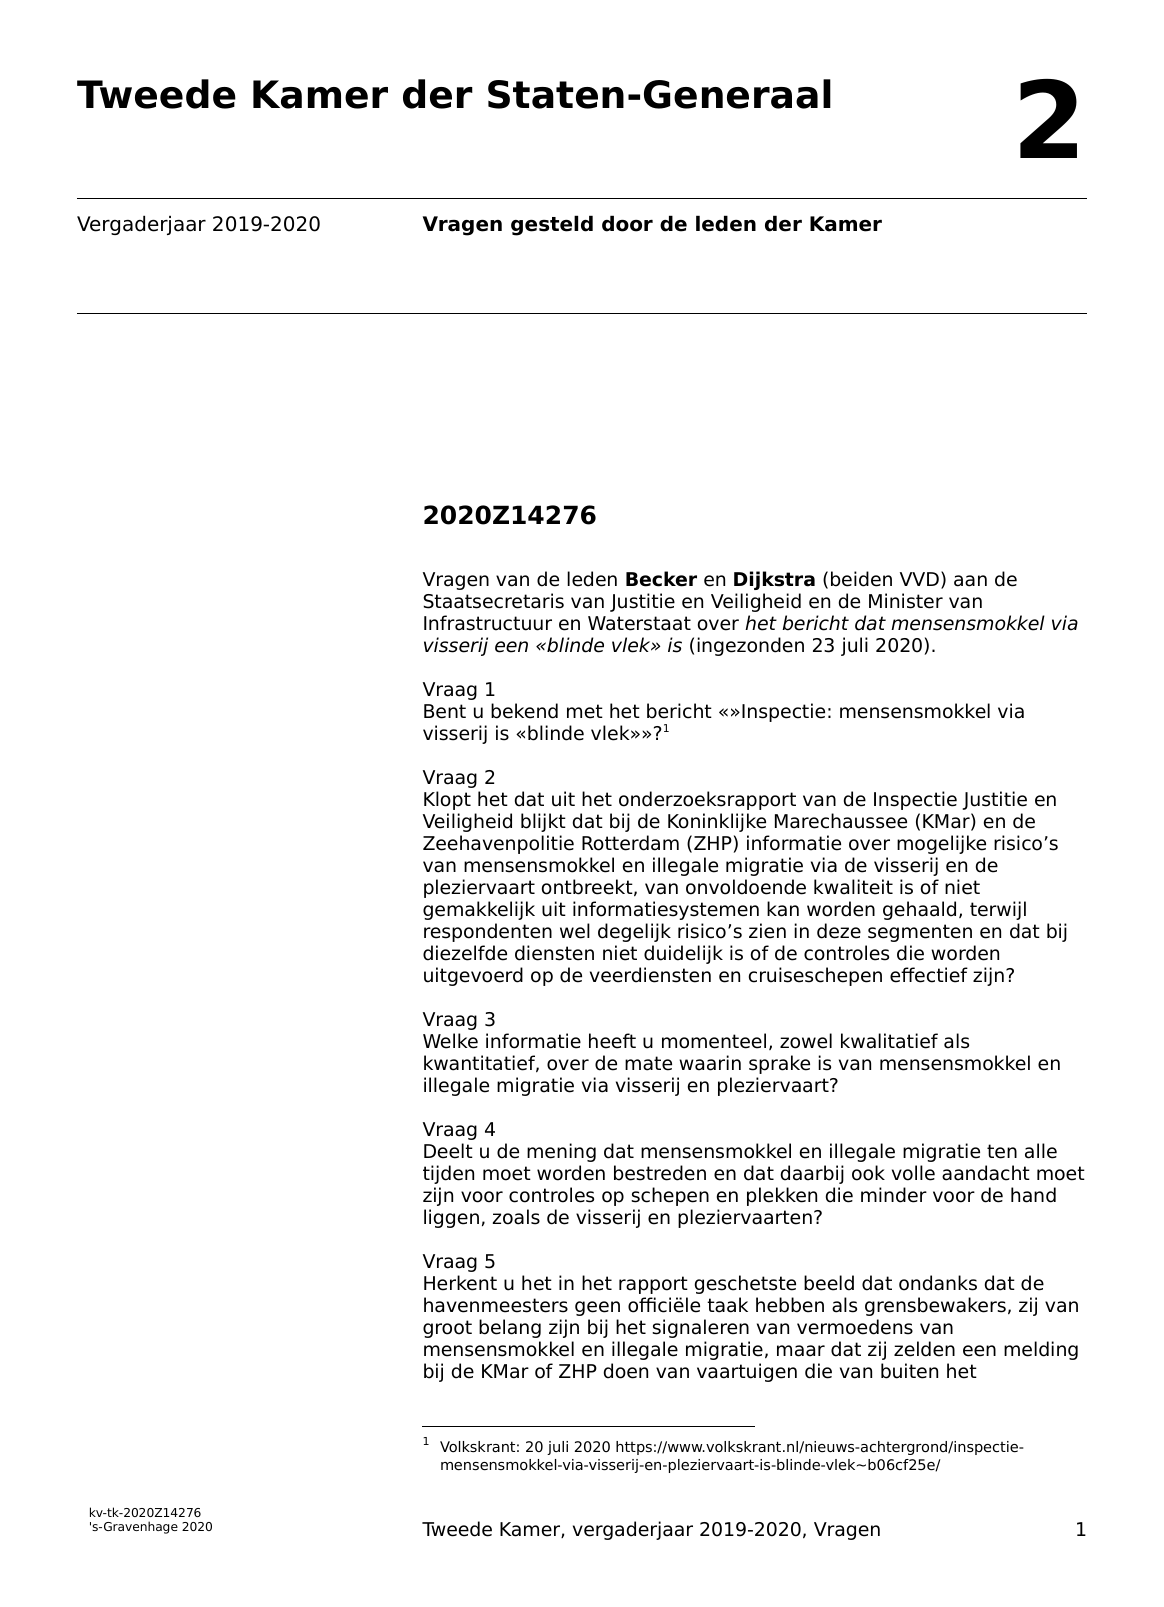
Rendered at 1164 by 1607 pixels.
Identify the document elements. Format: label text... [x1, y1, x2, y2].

text Deelt u de mening dat mensensmokkel en illegale migratie ten alle tijden moet worden bestreden en dat daarbij ook volle aandacht moet zijn voor controles op schepen en plekken die minder voor de hand liggen, zoals de visserij en pleziervaarten? [422, 1141, 1087, 1229]
text Vragen van de leden Becker en Dijkstra (beiden VVD) aan de Staatsecretaris van Justitie en Veiligheid en de Minister van Infrastructuur en Waterstaat over het bericht dat mensensmokkel via visserij een «blinde vlek» is (ingezonden 23 juli 2020). [422, 569, 1087, 657]
text 2020Z14276 [422, 501, 1087, 531]
table_cell Vragen gesteld door de leden der Kamer [422, 199, 1087, 313]
text Herkent u het in het rapport geschetste beeld dat ondanks dat de havenmeesters geen officiële taak hebben als grensbewakers, zij van groot belang zijn bij het signaleren van vermoedens van mensensmokkel en illegale migratie, maar dat zij zelden een melding bij de KMar of ZHP doen van vaartuigen die van buiten het [422, 1273, 1087, 1383]
text Volkskrant: 20 juli 2020 https://www.volkskrant.nl/nieuws-achtergrond/inspectie-mensensmokkel-via-visserij-en-pleziervaart-is-blinde-vlek~b06cf25e/ [422, 1435, 1087, 1474]
text kv-tk-2020Z14276 [88, 1506, 323, 1520]
text Vraag 4 [422, 1119, 1087, 1141]
text Vraag 1 [422, 679, 1087, 701]
text Vraag 3 [422, 1009, 1087, 1031]
text Vraag 5 [422, 1251, 1087, 1273]
text Klopt het dat uit het onderzoeksrapport van de Inspectie Justitie en Veiligheid blijkt dat bij de Koninklijke Marechaussee (KMar) en de Zeehavenpolitie Rotterdam (ZHP) informatie over mogelijke risico’s van mensensmokkel en illegale migratie via de visserij en de pleziervaart ontbreekt, van onvoldoende kwaliteit is of niet gemakkelijk uit informatiesystemen kan worden gehaald, terwijl respondenten wel degelijk risico’s zien in deze segmenten en dat bij diezelfde diensten niet duidelijk is of de controles die worden uitgevoerd op de veerdiensten en cruiseschepen effectief zijn? [422, 789, 1087, 987]
text Vraag 2 [422, 767, 1087, 789]
text Bent u bekend met het bericht «»Inspectie: mensensmokkel via visserij is «blinde vlek»»? [422, 701, 1087, 745]
text Welke informatie heeft u momenteel, zowel kwalitatief als kwantitatief, over de mate waarin sprake is van mensensmokkel en illegale migratie via visserij en pleziervaart? [422, 1031, 1087, 1097]
table_header 2 [886, 59, 1087, 198]
table_header Tweede Kamer der Staten-Generaal [77, 59, 886, 198]
text 's-Gravenhage 2020 [88, 1520, 323, 1534]
table_cell Vergaderjaar 2019-2020 [77, 199, 422, 313]
